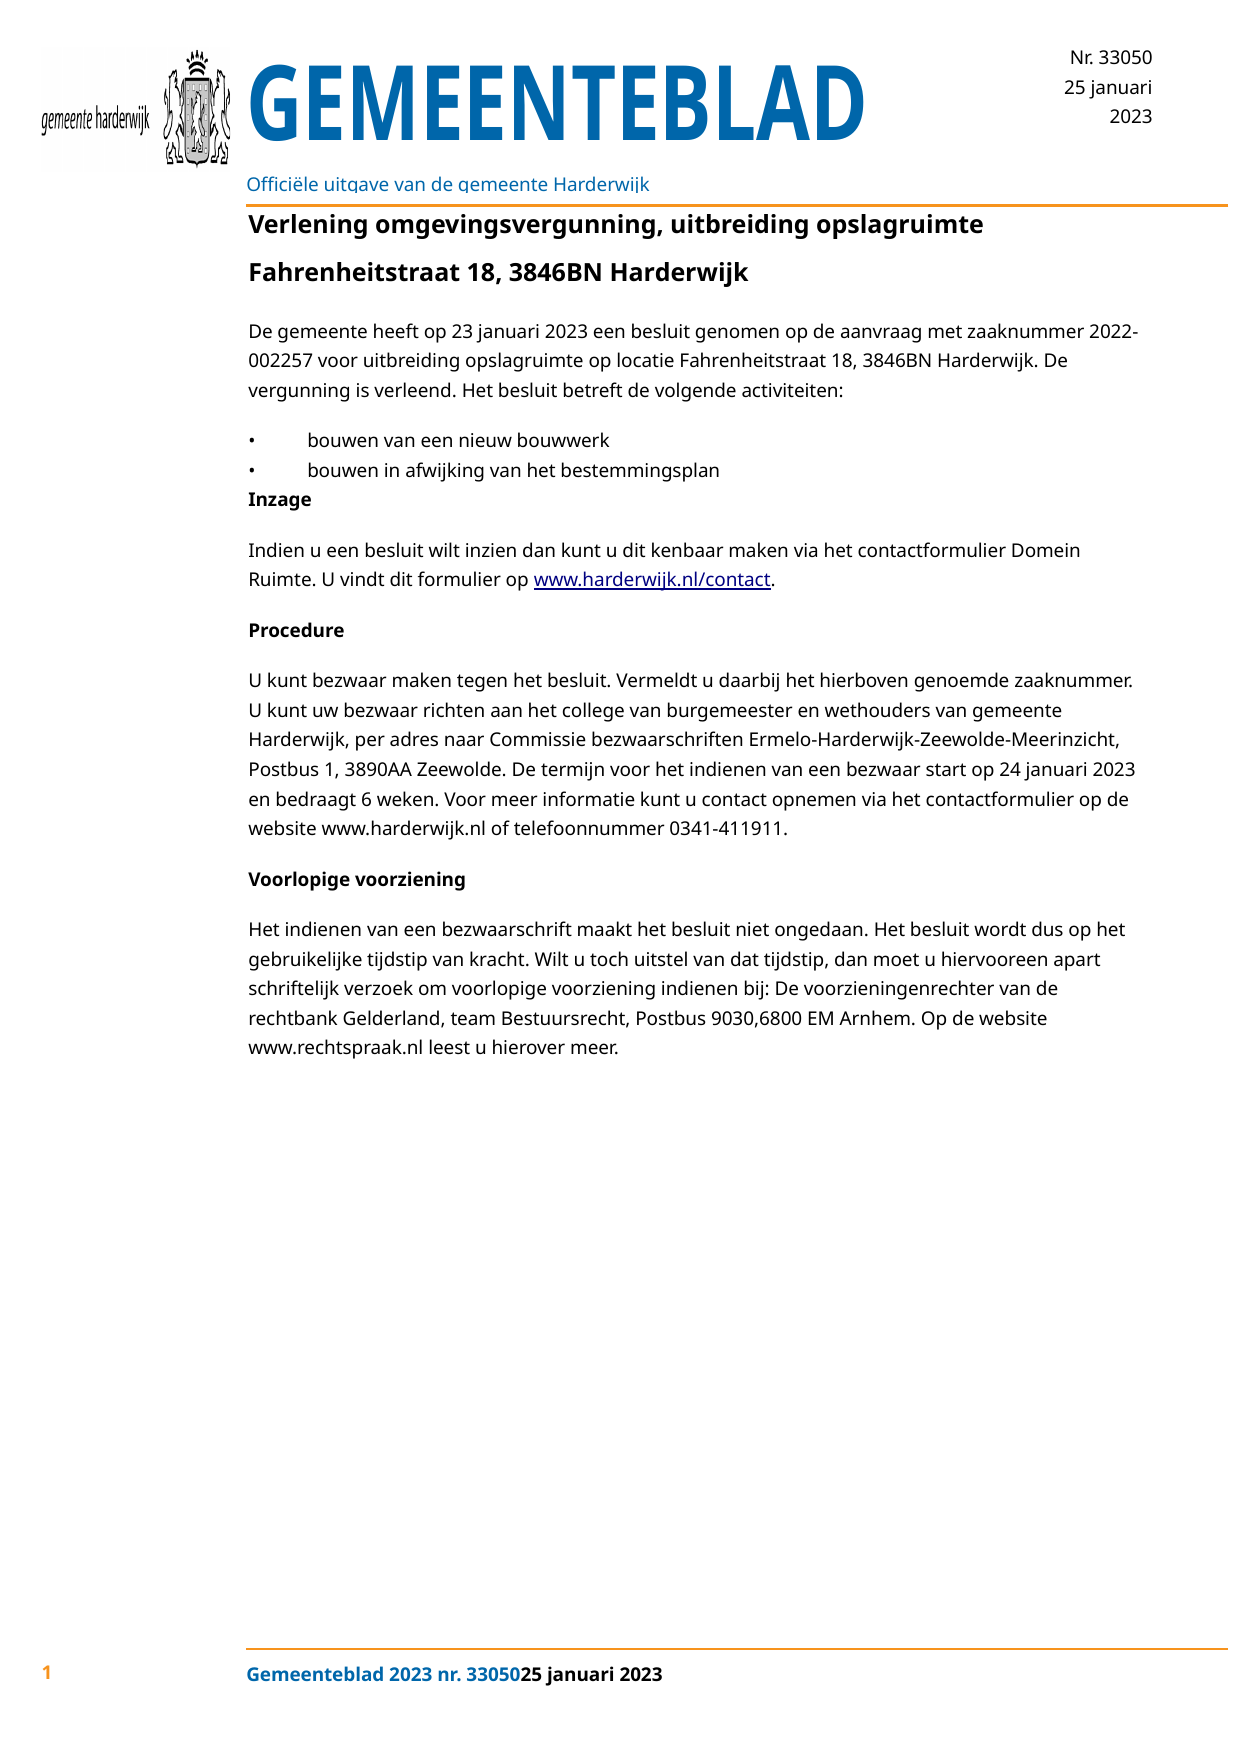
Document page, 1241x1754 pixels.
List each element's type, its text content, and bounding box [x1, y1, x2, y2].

text Indien u een besluit wilt inzien dan kunt u dit kenbaar maken via het contactformulier Domein Ruimte. U vindt dit formulier op www.harderwijk.nl/contact. [248, 537, 1152, 592]
text Voorlopige voorziening [248, 866, 1152, 892]
picture [41, 47, 231, 172]
text De gemeente heeft op 23 januari 2023 een besluit genomen op de aanvraag met zaaknummer 2022-002257 voor uitbreiding opslagruimte op locatie Fahrenheitstraat 18, 3846BN Harderwijk. De vergunning is verleend. Het besluit betreft de volgende activiteiten: [248, 318, 1152, 403]
text Procedure [248, 617, 1152, 643]
list bouwen van een nieuw bouwwerk [248, 427, 1152, 453]
text Het indienen van een bezwaarschrift maakt het besluit niet ongedaan. Het besluit wordt dus op het gebruikelijke tijdstip van kracht. Wilt u toch uitstel van dat tijdstip, dan moet u hiervooreen apart schriftelijk verzoek om voorlopige voorziening indienen bij: De voorzieningenrechter van de rechtbank Gelderland, team Bestuursrecht, Postbus 9030,6800 EM Arnhem. Op de website www.rechtspraak.nl leest u hierover meer. [248, 916, 1152, 1060]
text U kunt bezwaar maken tegen het besluit. Vermeldt u daarbij het hierboven genoemde zaaknummer. U kunt uw bezwaar richten aan het college van burgemeester en wethouders van gemeente Harderwijk, per adres naar Commissie bezwaarschriften Ermelo-Harderwijk-Zeewolde-Meerinzicht, Postbus 1, 3890AA Zeewolde. De termijn voor het indienen van een bezwaar start op 24 januari 2023 en bedraagt 6 weken. Voor meer informatie kunt u contact opnemen via het contactformulier op de website www.harderwijk.nl of telefoonnummer 0341-411911. [248, 667, 1152, 841]
text Inzage [248, 487, 1152, 512]
text Verlening omgevingsvergunning, uitbreiding opslagruimte Fahrenheitstraat 18, 3846BN Harderwijk [248, 207, 1152, 288]
list bouwen in afwijking van het bestemmingsplan [248, 457, 1152, 483]
